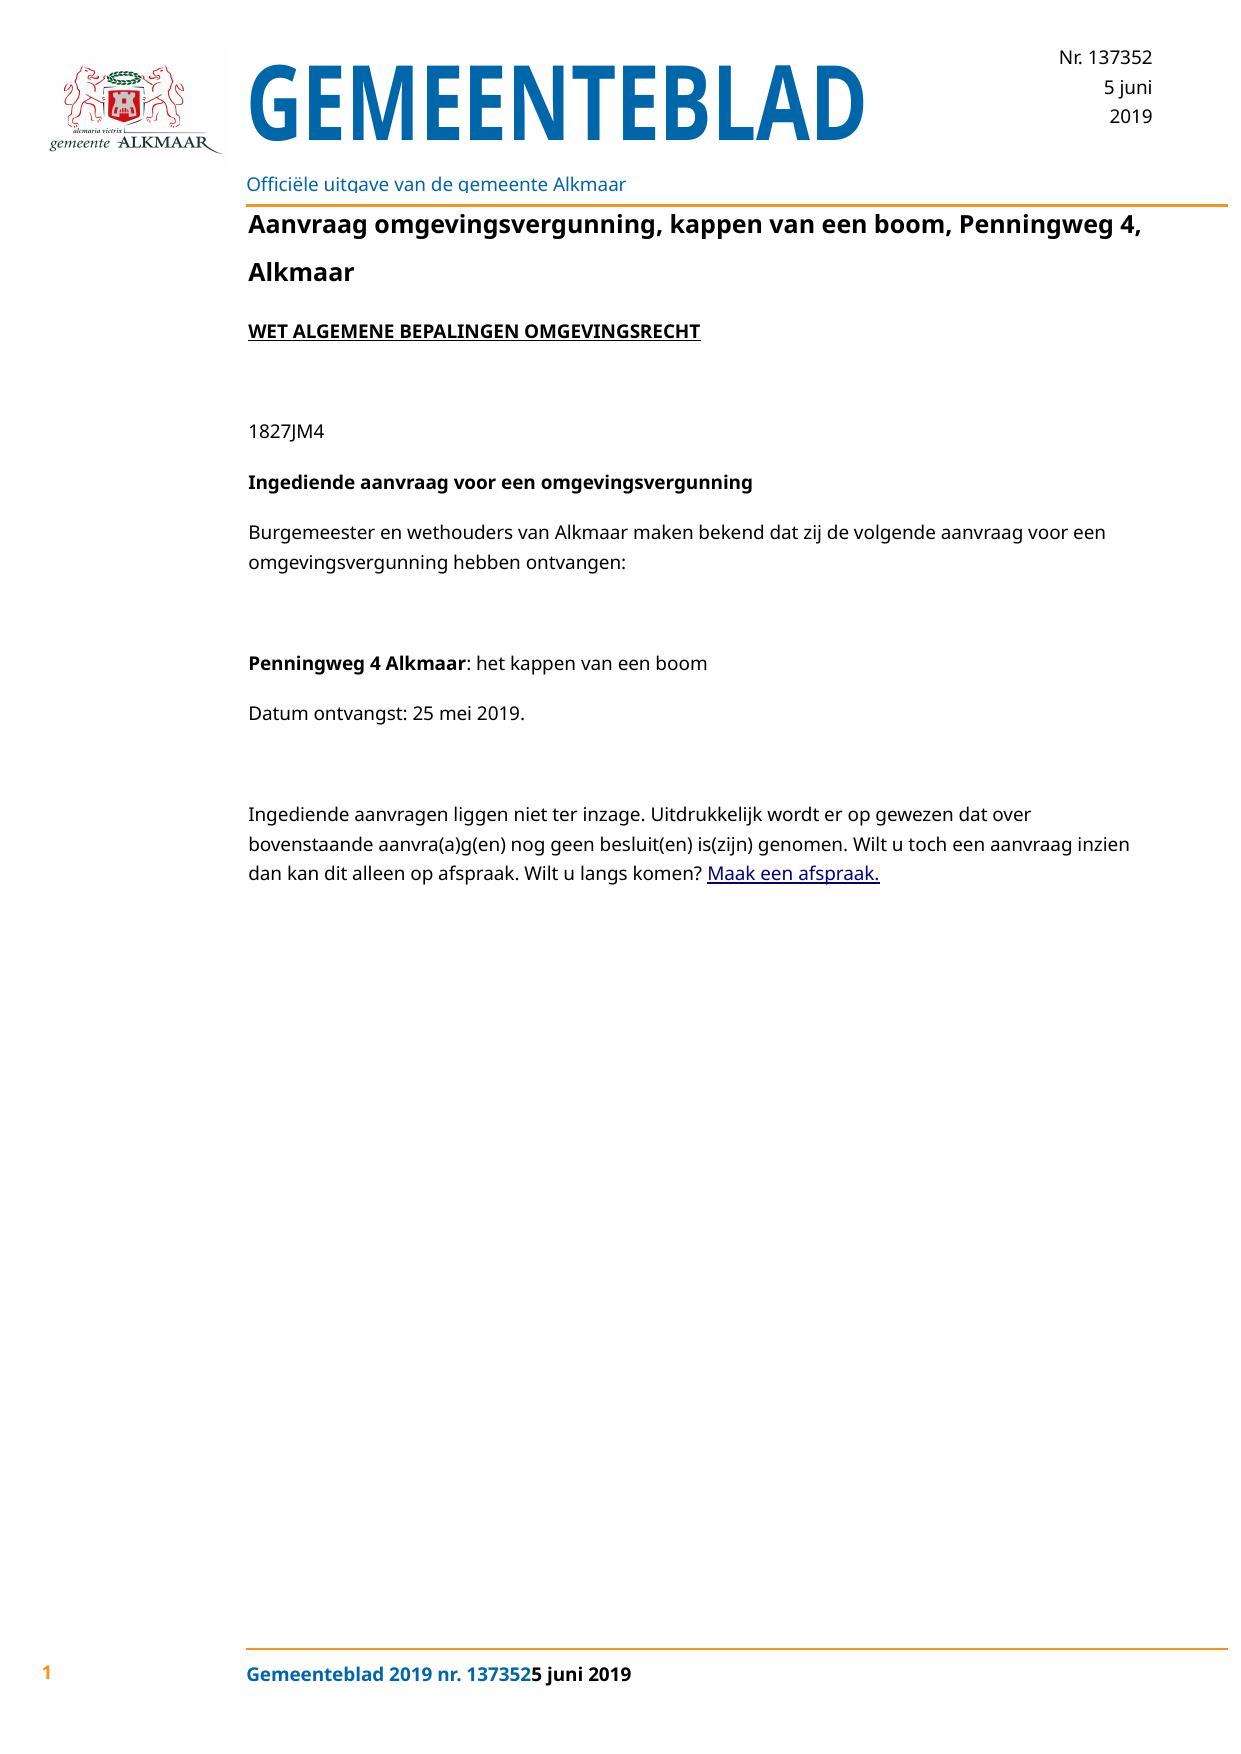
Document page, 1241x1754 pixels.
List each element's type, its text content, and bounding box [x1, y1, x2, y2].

text 1827JM4 [248, 419, 1152, 444]
text Ingediende aanvraag voor een omgevingsvergunning [248, 469, 1152, 495]
text Burgemeester en wethouders van Alkmaar maken bekend dat zij de volgende aanvraag voor een omgevingsvergunning hebben ontvangen: [248, 519, 1152, 575]
text WET ALGEMENE BEPALINGEN OMGEVINGSRECHT [248, 318, 1152, 344]
picture [41, 47, 231, 172]
text Penningweg 4 Alkmaar: het kappen van een boom [248, 650, 1152, 676]
text Aanvraag omgevingsvergunning, kappen van een boom, Penningweg 4, Alkmaar [248, 207, 1152, 288]
text Datum ontvangst: 25 mei 2019. [248, 700, 1152, 726]
text Ingediende aanvragen liggen niet ter inzage. Uitdrukkelijk wordt er op gewezen dat over bovenstaande aanvra(a)g(en) nog geen besluit(en) is(zijn) genomen. Wilt u toch een aanvraag inzien dan kan dit alleen op afspraak. Wilt u langs komen? Maak een afspraak. [248, 801, 1152, 886]
